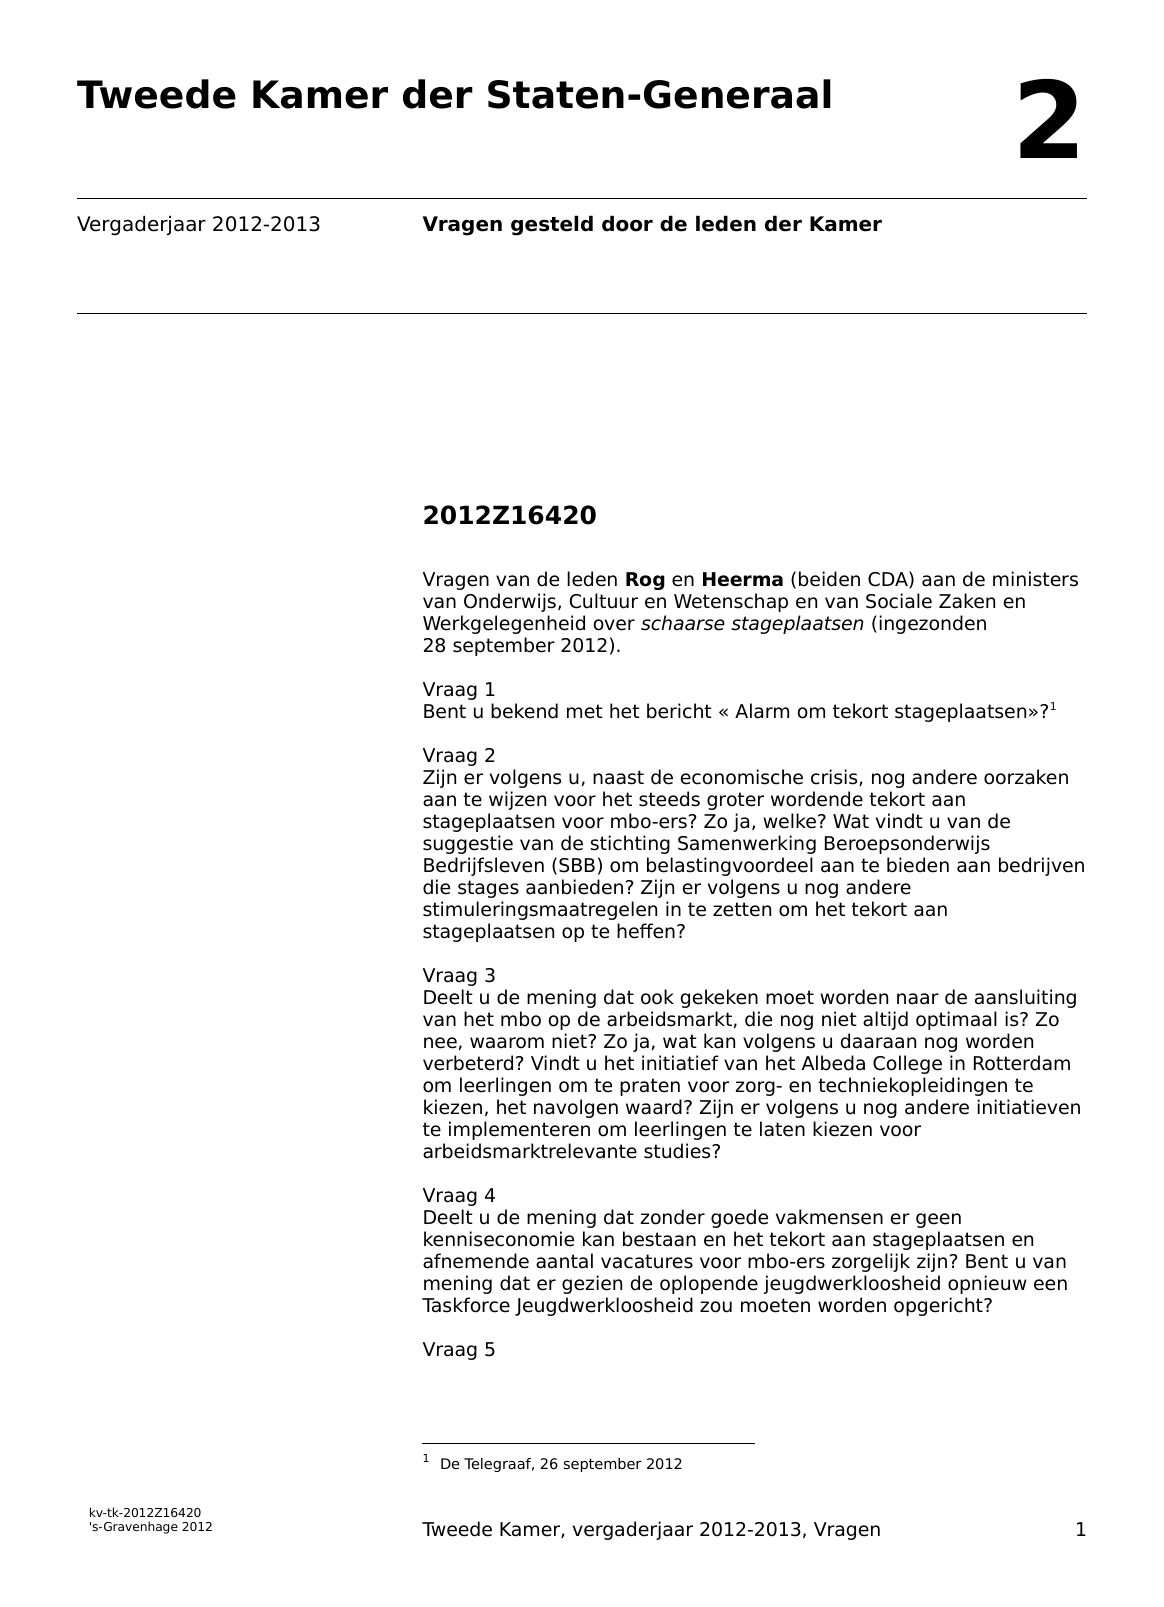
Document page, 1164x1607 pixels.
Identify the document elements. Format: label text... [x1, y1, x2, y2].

table_cell Vragen gesteld door de leden der Kamer [422, 199, 1087, 313]
text kv-tk-2012Z16420 [88, 1506, 323, 1520]
text Bent u bekend met het bericht « Alarm om tekort stageplaatsen»? [422, 701, 1087, 723]
text De Telegraaf, 26 september 2012 [422, 1452, 1087, 1474]
text Deelt u de mening dat zonder goede vakmensen er geen kenniseconomie kan bestaan en het tekort aan stageplaatsen en afnemende aantal vacatures voor mbo-ers zorgelijk zijn? Bent u van mening dat er gezien de oplopende jeugdwerkloosheid opnieuw een Taskforce Jeugdwerkloosheid zou moeten worden opgericht? [422, 1207, 1087, 1317]
table_header 2 [886, 59, 1087, 198]
text Vraag 1 [422, 679, 1087, 701]
text 's-Gravenhage 2012 [88, 1520, 323, 1534]
text Vraag 2 [422, 745, 1087, 767]
text Vraag 4 [422, 1185, 1087, 1207]
text Vraag 5 [422, 1339, 1087, 1361]
text Deelt u de mening dat ook gekeken moet worden naar de aansluiting van het mbo op de arbeidsmarkt, die nog niet altijd optimaal is? Zo nee, waarom niet? Zo ja, wat kan volgens u daaraan nog worden verbeterd? Vindt u het initiatief van het Albeda College in Rotterdam om leerlingen om te praten voor zorg- en techniekopleidingen te kiezen, het navolgen waard? Zijn er volgens u nog andere initiatieven te implementeren om leerlingen te laten kiezen voor arbeidsmarktrelevante studies? [422, 987, 1087, 1163]
table_cell Vergaderjaar 2012-2013 [77, 199, 422, 313]
table_header Tweede Kamer der Staten-Generaal [77, 59, 886, 198]
text Zijn er volgens u, naast de economische crisis, nog andere oorzaken aan te wijzen voor het steeds groter wordende tekort aan stageplaatsen voor mbo-ers? Zo ja, welke? Wat vindt u van de suggestie van de stichting Samenwerking Beroepsonderwijs Bedrijfsleven (SBB) om belastingvoordeel aan te bieden aan bedrijven die stages aanbieden? Zijn er volgens u nog andere stimuleringsmaatregelen in te zetten om het tekort aan stageplaatsen op te heffen? [422, 767, 1087, 943]
text Vraag 3 [422, 965, 1087, 987]
text Vragen van de leden Rog en Heerma (beiden CDA) aan de ministers van Onderwijs, Cultuur en Wetenschap en van Sociale Zaken en Werkgelegenheid over schaarse stageplaatsen (ingezonden 28 september 2012). [422, 569, 1087, 657]
text 2012Z16420 [422, 501, 1087, 531]
